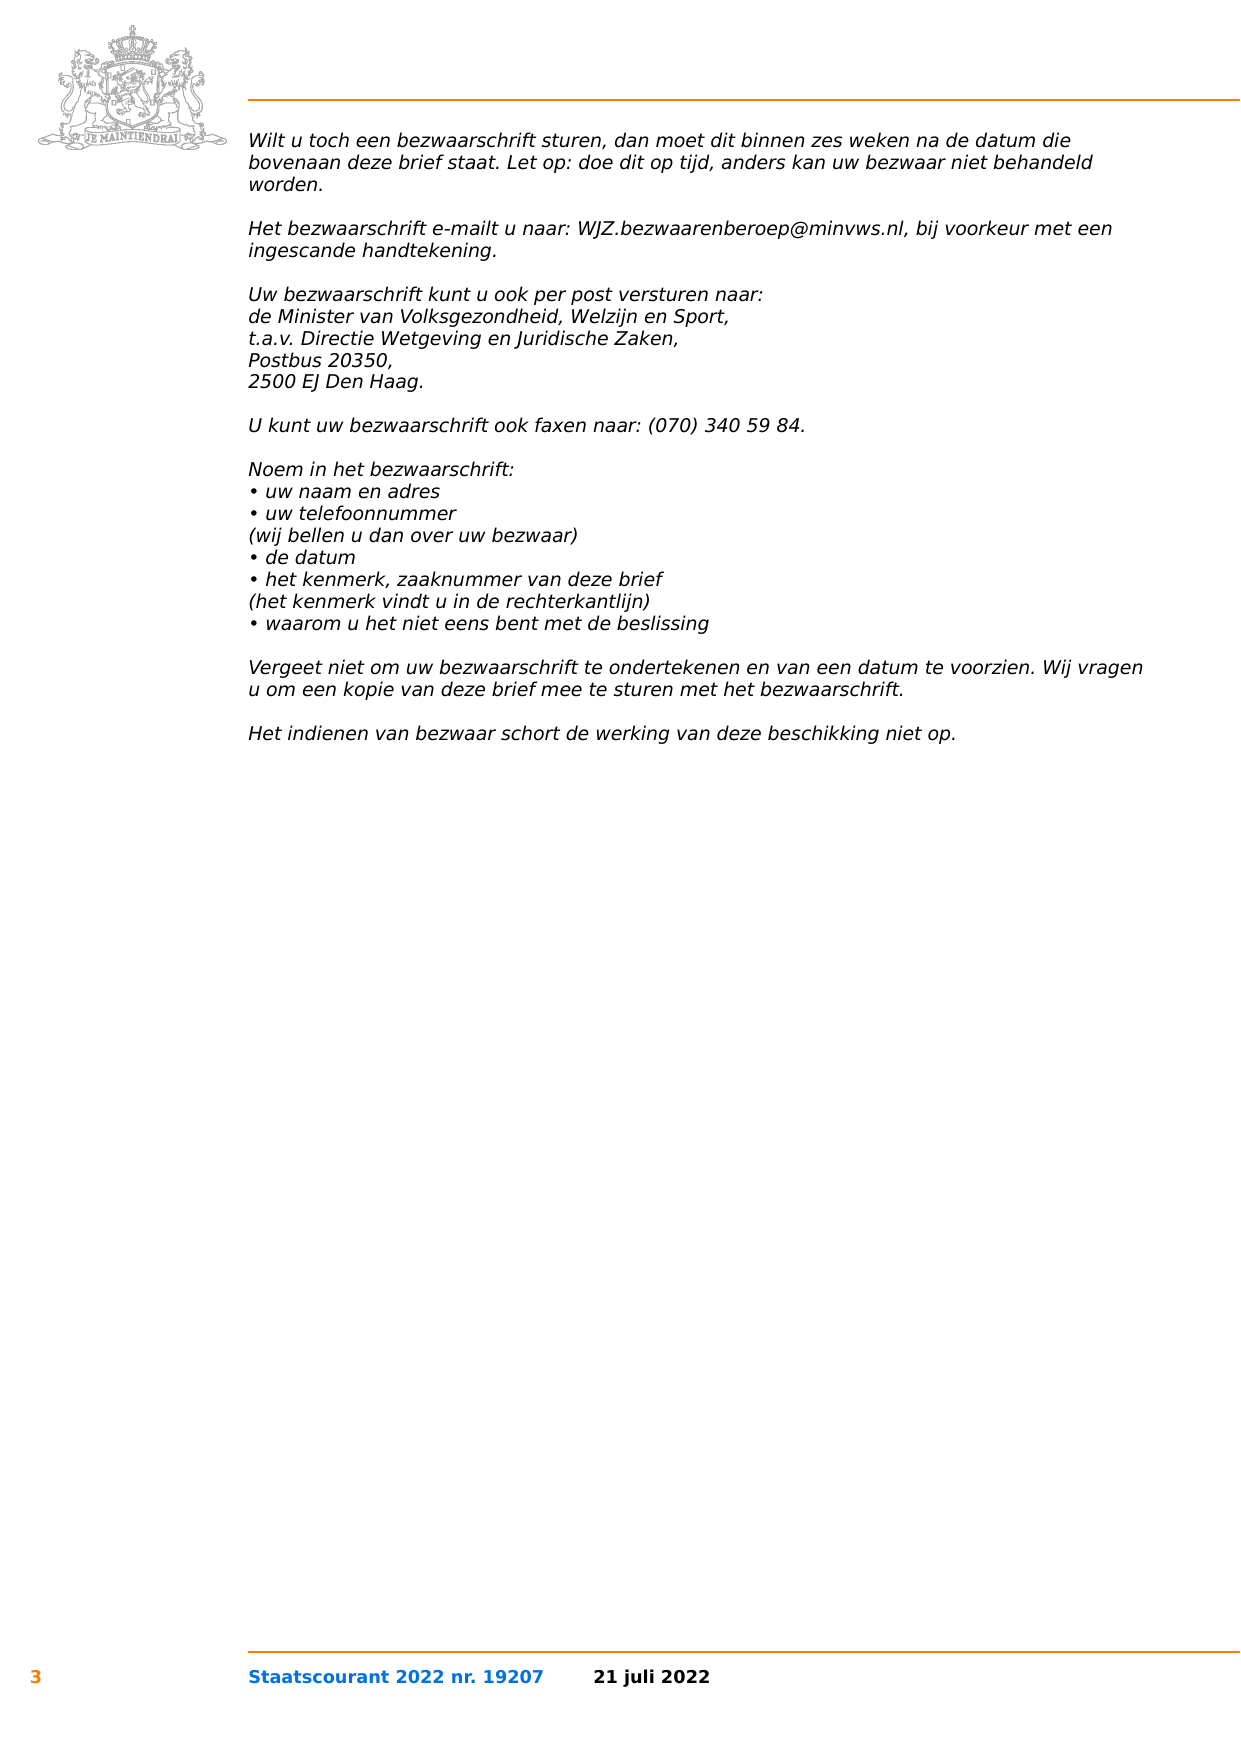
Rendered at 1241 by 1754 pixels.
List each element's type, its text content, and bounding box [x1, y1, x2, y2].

text Het bezwaarschrift e-mailt u naar: WJZ.bezwaarenberoep@minvws.nl, bij voorkeur met een ingescande handtekening. [248, 218, 1163, 262]
text 2500 EJ Den Haag. [248, 371, 1163, 393]
text • uw telefoonnummer [248, 503, 1163, 525]
text • uw naam en adres [248, 481, 1163, 503]
text de Minister van Volksgezondheid, Welzijn en Sport, [248, 306, 1163, 327]
text • waarom u het niet eens bent met de beslissing [248, 613, 1163, 635]
text (het kenmerk vindt u in de rechterkantlijn) [248, 591, 1163, 613]
text (wij bellen u dan over uw bezwaar) [248, 525, 1163, 547]
text Postbus 20350, [248, 349, 1163, 371]
text Het indienen van bezwaar schort de werking van deze beschikking niet op. [248, 723, 1163, 745]
text Uw bezwaarschrift kunt u ook per post versturen naar: [248, 283, 1163, 306]
text Vergeet niet om uw bezwaarschrift te ondertekenen en van een datum te voorzien. Wij vragen u om een kopie van deze brief mee te sturen met het bezwaarschrift. [248, 657, 1163, 701]
text Noem in het bezwaarschrift: [248, 459, 1163, 481]
text • het kenmerk, zaaknummer van deze brief [248, 569, 1163, 591]
text Wilt u toch een bezwaarschrift sturen, dan moet dit binnen zes weken na de datum die bovenaan deze brief staat. Let op: doe dit op tijd, anders kan uw bezwaar niet behandeld worden. [248, 130, 1163, 196]
picture [38, 25, 227, 150]
text U kunt uw bezwaarschrift ook faxen naar: (070) 340 59 84. [248, 415, 1163, 437]
text t.a.v. Directie Wetgeving en Juridische Zaken, [248, 327, 1163, 349]
text • de datum [248, 547, 1163, 569]
